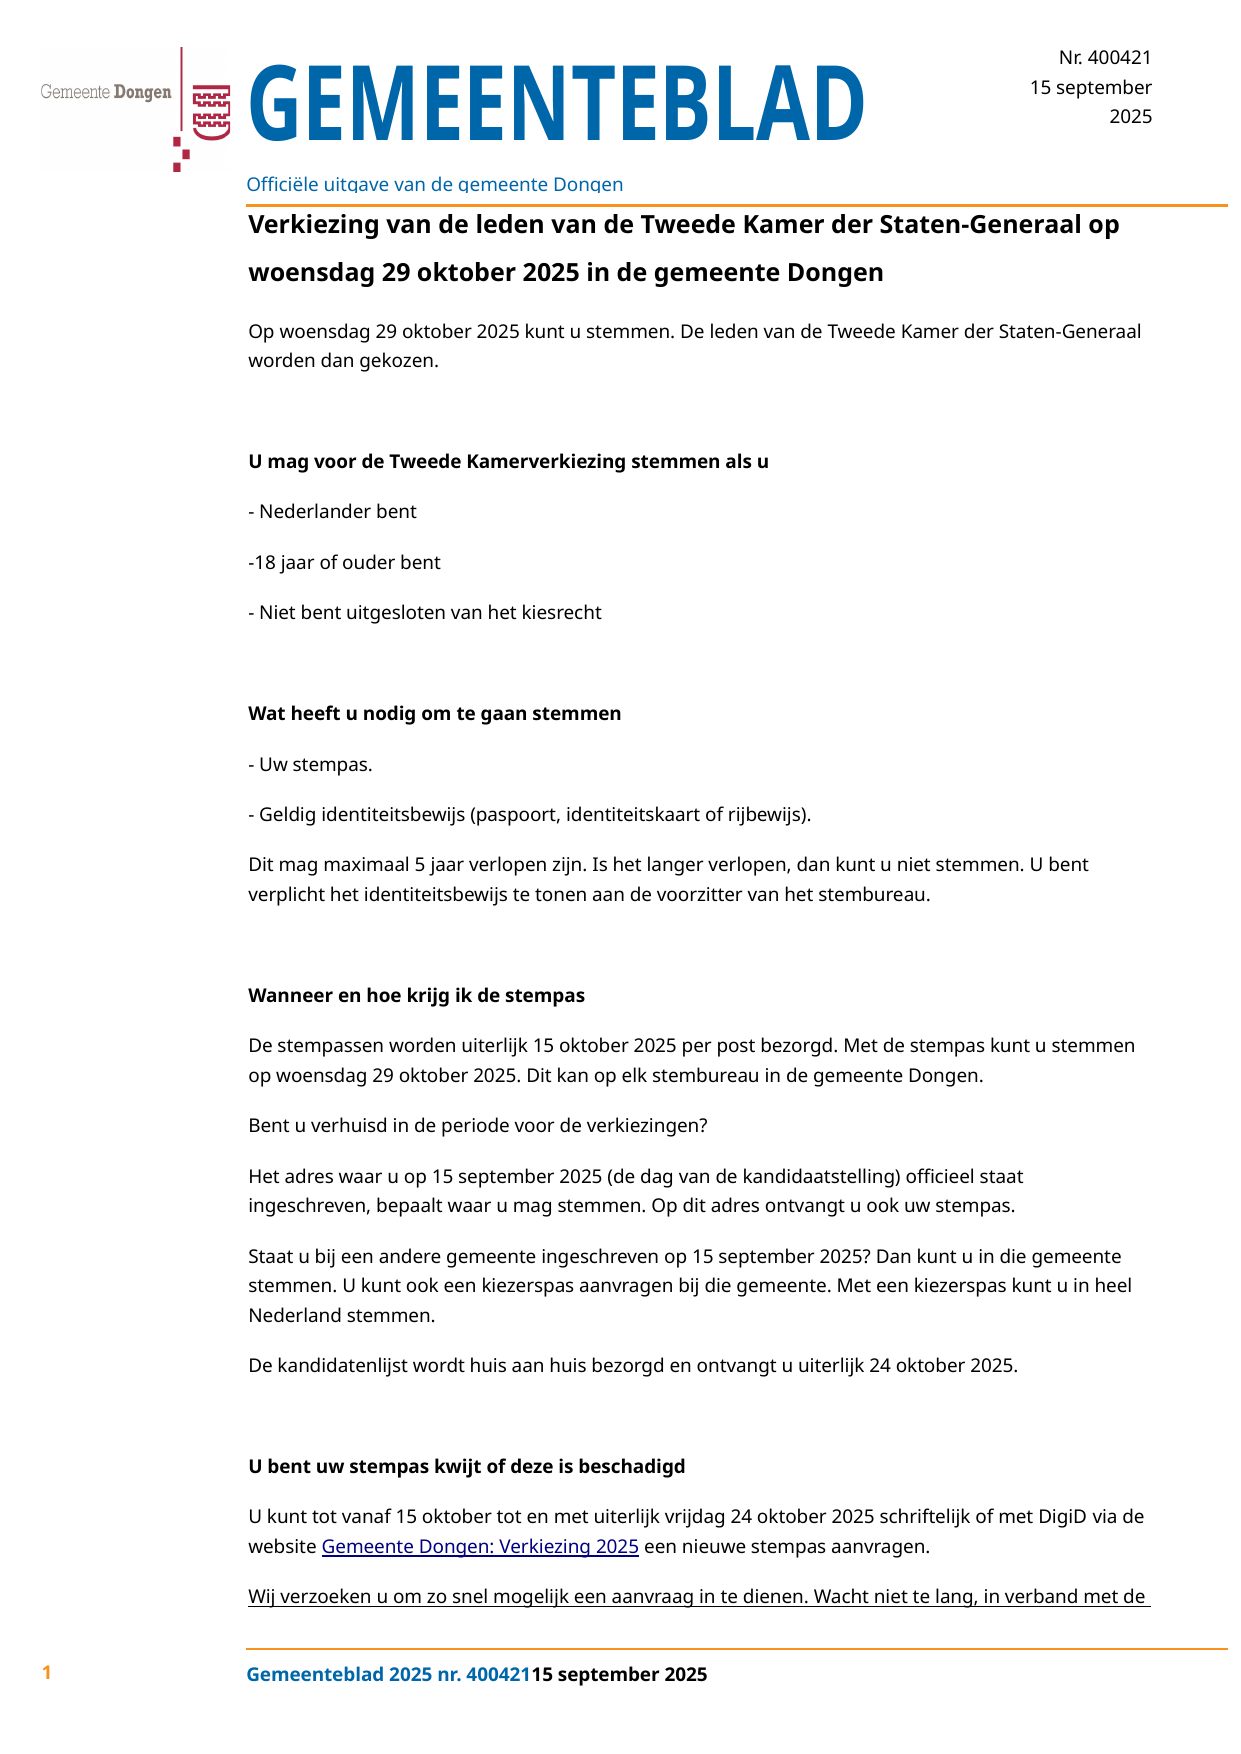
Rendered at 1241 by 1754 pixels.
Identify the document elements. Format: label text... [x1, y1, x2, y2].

text Verkiezing van de leden van de Tweede Kamer der Staten-Generaal op woensdag 29 oktober 2025 in de gemeente Dongen [248, 207, 1152, 288]
text - Geldig identiteitsbewijs (paspoort, identiteitskaart of rijbewijs). [248, 801, 1152, 827]
text De stempassen worden uiterlijk 15 oktober 2025 per post bezorgd. Met de stempas kunt u stemmen op woensdag 29 oktober 2025. Dit kan op elk stembureau in de gemeente Dongen. [248, 1032, 1152, 1088]
text U mag voor de Tweede Kamerverkiezing stemmen als u [248, 448, 1152, 474]
text Wij verzoeken u om zo snel mogelijk een aanvraag in te dienen. Wacht niet te lang, in verband met de [248, 1584, 1152, 1609]
text Bent u verhuisd in de periode voor de verkiezingen? [248, 1112, 1152, 1138]
text -18 jaar of ouder bent [248, 549, 1152, 575]
text - Uw stempas. [248, 751, 1152, 777]
text Wat heeft u nodig om te gaan stemmen [248, 700, 1152, 726]
picture [41, 47, 231, 172]
text U bent uw stempas kwijt of deze is beschadigd [248, 1453, 1152, 1479]
text Dit mag maximaal 5 jaar verlopen zijn. Is het langer verlopen, dan kunt u niet stemmen. U bent verplicht het identiteitsbewijs te tonen aan de voorzitter van het stembureau. [248, 852, 1152, 907]
text Het adres waar u op 15 september 2025 (de dag van de kandidaatstelling) officieel staat ingeschreven, bepaalt waar u mag stemmen. Op dit adres ontvangt u ook uw stempas. [248, 1163, 1152, 1218]
text - Niet bent uitgesloten van het kiesrecht [248, 599, 1152, 625]
text Op woensdag 29 oktober 2025 kunt u stemmen. De leden van de Tweede Kamer der Staten-Generaal worden dan gekozen. [248, 318, 1152, 373]
text De kandidatenlijst wordt huis aan huis bezorgd en ontvangt u uiterlijk 24 oktober 2025. [248, 1352, 1152, 1378]
text - Nederlander bent [248, 499, 1152, 524]
text U kunt tot vanaf 15 oktober tot en met uiterlijk vrijdag 24 oktober 2025 schriftelijk of met DigiD via de website Gemeente Dongen: Verkiezing 2025 een nieuwe stempas aanvragen. [248, 1504, 1152, 1559]
text Staat u bij een andere gemeente ingeschreven op 15 september 2025? Dan kunt u in die gemeente stemmen. U kunt ook een kiezerspas aanvragen bij die gemeente. Met een kiezerspas kunt u in heel Nederland stemmen. [248, 1243, 1152, 1328]
text Wanneer en hoe krijg ik de stempas [248, 982, 1152, 1008]
